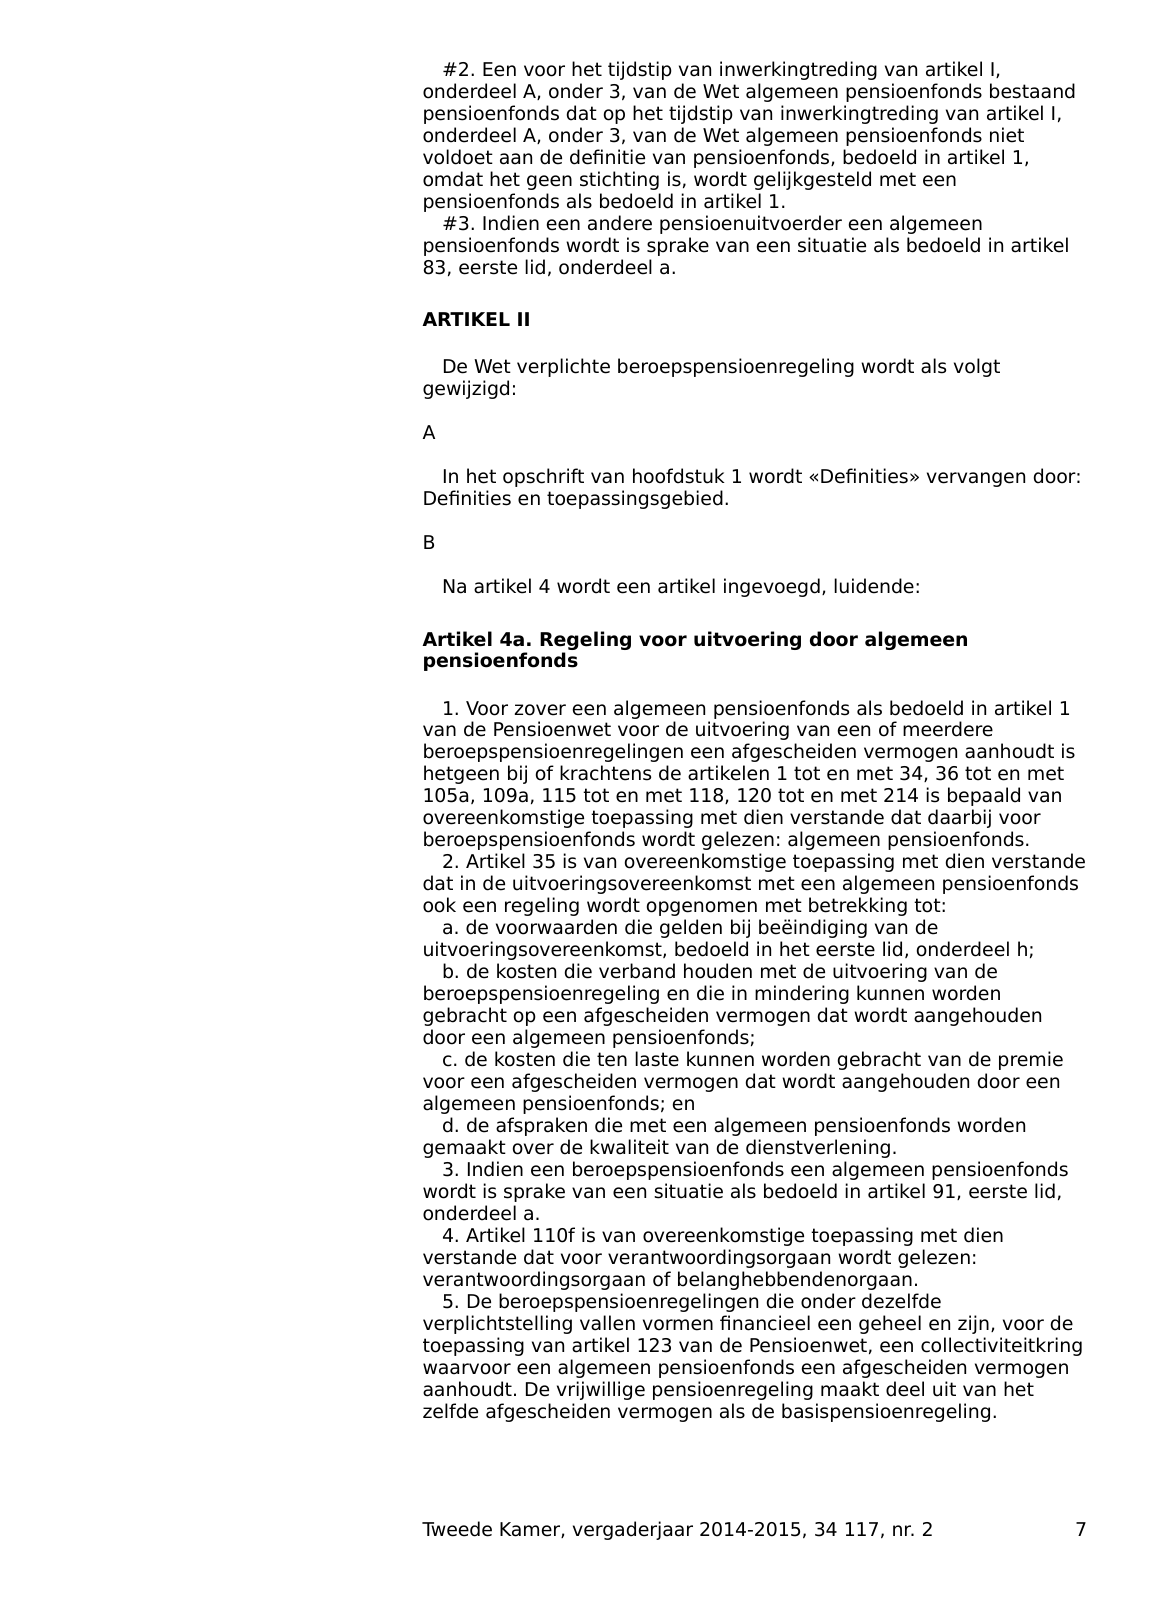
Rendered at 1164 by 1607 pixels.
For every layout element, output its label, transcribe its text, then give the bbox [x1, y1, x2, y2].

text De Wet verplichte beroepspensioenregeling wordt als volgt gewijzigd: [422, 356, 1087, 400]
text 5. De beroepspensioenregelingen die onder dezelfde verplichtstelling vallen vormen financieel een geheel en zijn, voor de toepassing van artikel 123 van de Pensioenwet, een collectiviteitkring waarvoor een algemeen pensioenfonds een afgescheiden vermogen aanhoudt. De vrijwillige pensioenregeling maakt deel uit van het zelfde afgescheiden vermogen als de basispensioenregeling. [422, 1291, 1087, 1423]
text 2. Artikel 35 is van overeenkomstige toepassing met dien verstande dat in de uitvoeringsovereenkomst met een algemeen pensioenfonds ook een regeling wordt opgenomen met betrekking tot: [422, 851, 1087, 917]
text d. de afspraken die met een algemeen pensioenfonds worden gemaakt over de kwaliteit van de dienstverlening. [422, 1115, 1087, 1159]
text c. de kosten die ten laste kunnen worden gebracht van de premie voor een afgescheiden vermogen dat wordt aangehouden door een algemeen pensioenfonds; en [422, 1049, 1087, 1115]
subtitle Artikel 4a. Regeling voor uitvoering door algemeen pensioenfonds [422, 628, 1087, 672]
text 3. Indien een beroepspensioenfonds een algemeen pensioenfonds wordt is sprake van een situatie als bedoeld in artikel 91, eerste lid, onderdeel a. [422, 1159, 1087, 1225]
text #2. Een voor het tijdstip van inwerkingtreding van artikel I, onderdeel A, onder 3, van de Wet algemeen pensioenfonds bestaand pensioenfonds dat op het tijdstip van inwerkingtreding van artikel I, onderdeel A, onder 3, van de Wet algemeen pensioenfonds niet voldoet aan de definitie van pensioenfonds, bedoeld in artikel 1, omdat het geen stichting is, wordt gelijkgesteld met een pensioenfonds als bedoeld in artikel 1. [422, 59, 1087, 213]
text #3. Indien een andere pensioenuitvoerder een algemeen pensioenfonds wordt is sprake van een situatie als bedoeld in artikel 83, eerste lid, onderdeel a. [422, 213, 1087, 279]
text 4. Artikel 110f is van overeenkomstige toepassing met dien verstande dat voor verantwoordingsorgaan wordt gelezen: verantwoordingsorgaan of belanghebbendenorgaan. [422, 1225, 1087, 1291]
text 1. Voor zover een algemeen pensioenfonds als bedoeld in artikel 1 van de Pensioenwet voor de uitvoering van een of meerdere beroepspensioenregelingen een afgescheiden vermogen aanhoudt is hetgeen bij of krachtens de artikelen 1 tot en met 34, 36 tot en met 105a, 109a, 115 tot en met 118, 120 tot en met 214 is bepaald van overeenkomstige toepassing met dien verstande dat daarbij voor beroepspensioenfonds wordt gelezen: algemeen pensioenfonds. [422, 697, 1087, 851]
text A [422, 422, 1087, 444]
text B [422, 532, 1087, 554]
text a. de voorwaarden die gelden bij beëindiging van de uitvoeringsovereenkomst, bedoeld in het eerste lid, onderdeel h; [422, 917, 1087, 961]
text Na artikel 4 wordt een artikel ingevoegd, luidende: [422, 576, 1087, 598]
text In het opschrift van hoofdstuk 1 wordt «Definities» vervangen door: Definities en toepassingsgebied. [422, 466, 1087, 510]
subtitle ARTIKEL II [422, 309, 1087, 331]
text b. de kosten die verband houden met de uitvoering van de beroepspensioenregeling en die in mindering kunnen worden gebracht op een afgescheiden vermogen dat wordt aangehouden door een algemeen pensioenfonds; [422, 961, 1087, 1049]
